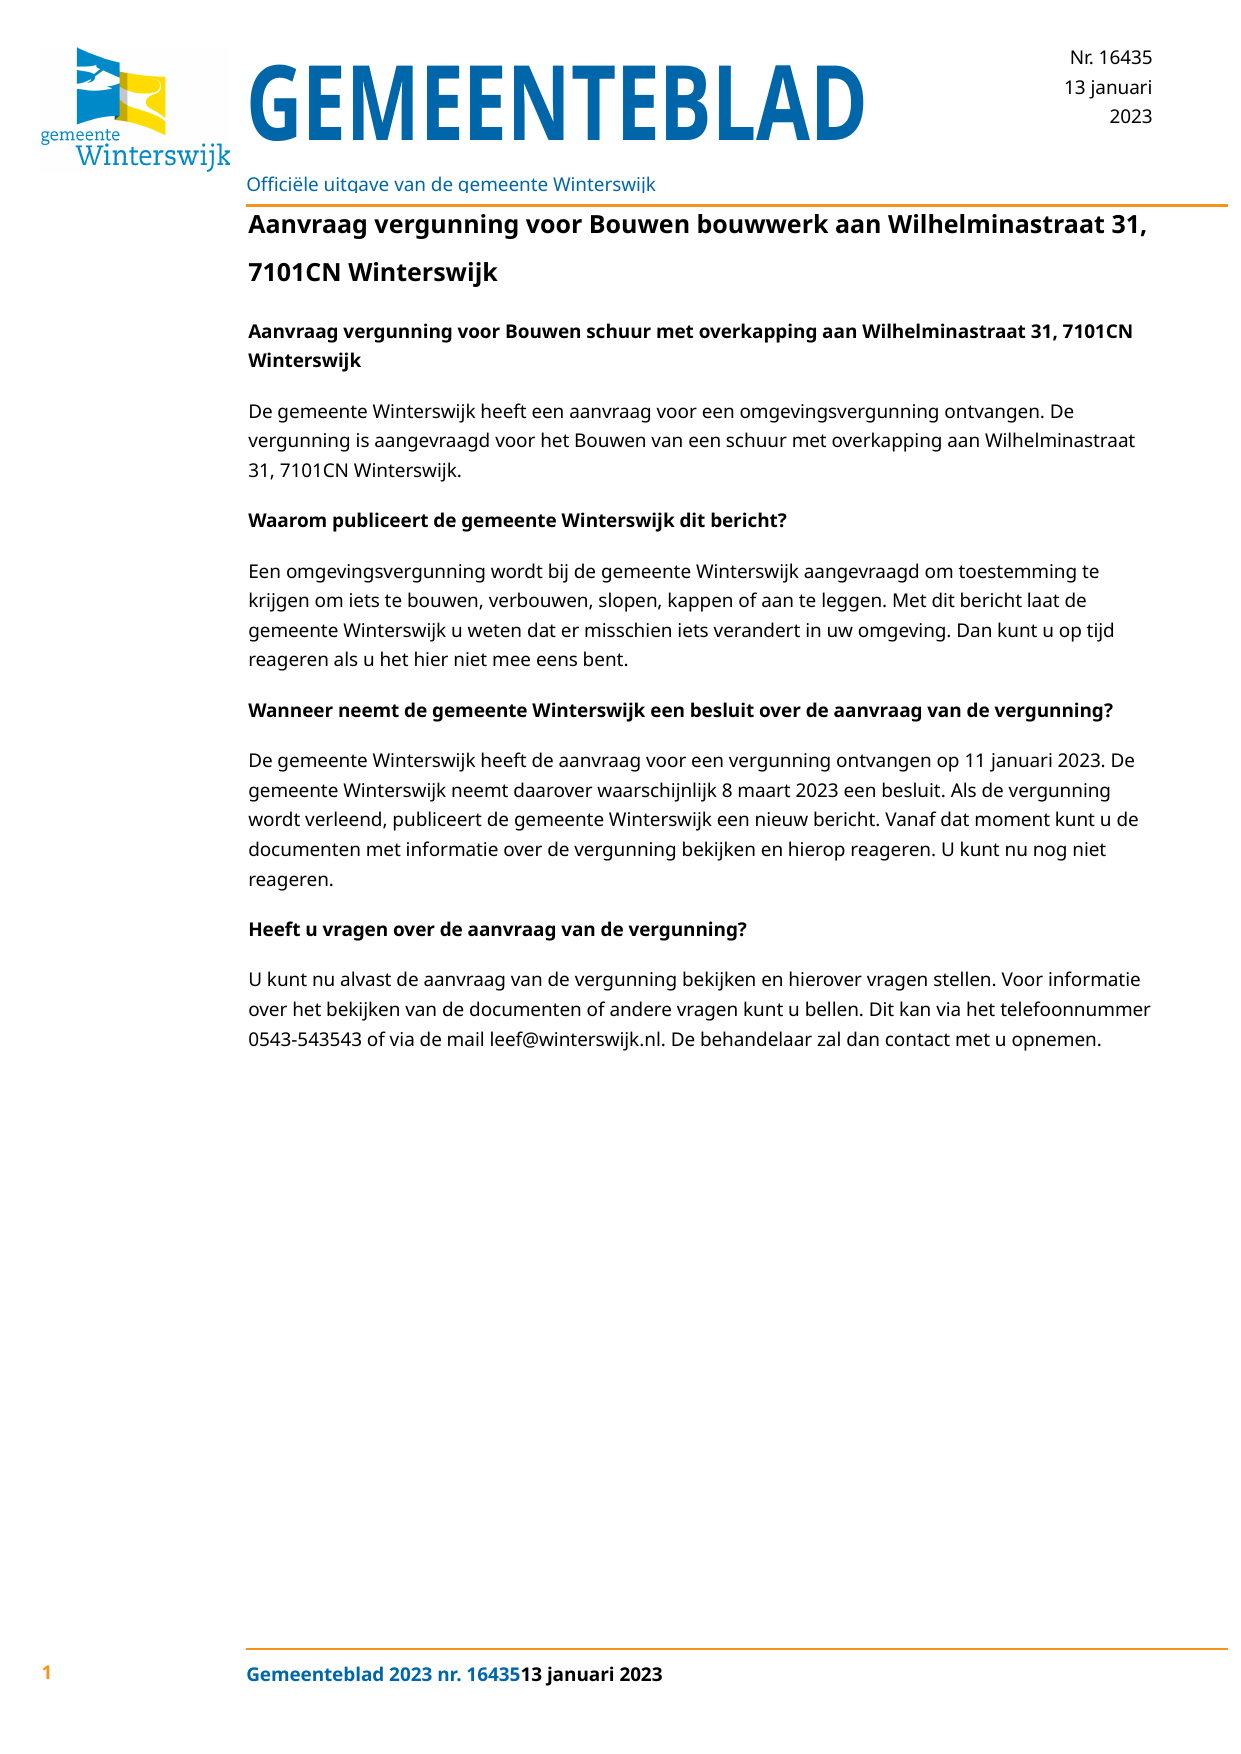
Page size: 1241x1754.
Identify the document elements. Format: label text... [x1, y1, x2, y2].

text U kunt nu alvast de aanvraag van de vergunning bekijken en hierover vragen stellen. Voor informatie over het bekijken van de documenten of andere vragen kunt u bellen. Dit kan via het telefoonnummer 0543-543543 of via de mail leef@winterswijk.nl. De behandelaar zal dan contact met u opnemen. [248, 967, 1152, 1052]
text De gemeente Winterswijk heeft de aanvraag voor een vergunning ontvangen op 11 januari 2023. De gemeente Winterswijk neemt daarover waarschijnlijk 8 maart 2023 een besluit. Als de vergunning wordt verleend, publiceert de gemeente Winterswijk een nieuw bericht. Vanaf dat moment kunt u de documenten met informatie over de vergunning bekijken en hierop reageren. U kunt nu nog niet reageren. [248, 747, 1152, 892]
text Aanvraag vergunning voor Bouwen schuur met overkapping aan Wilhelminastraat 31, 7101CN Winterswijk [248, 318, 1152, 373]
text De gemeente Winterswijk heeft een aanvraag voor een omgevingsvergunning ontvangen. De vergunning is aangevraagd voor het Bouwen van een schuur met overkapping aan Wilhelminastraat 31, 7101CN Winterswijk. [248, 398, 1152, 483]
picture [225, 153, 231, 162]
text Aanvraag vergunning voor Bouwen bouwwerk aan Wilhelminastraat 31, 7101CN Winterswijk [248, 207, 1152, 288]
text Wanneer neemt de gemeente Winterswijk een besluit over de aanvraag van de vergunning? [248, 697, 1152, 723]
text Waarom publiceert de gemeente Winterswijk dit bericht? [248, 507, 1152, 533]
text Heeft u vragen over de aanvraag van de vergunning? [248, 916, 1152, 942]
text Een omgevingsvergunning wordt bij de gemeente Winterswijk aangevraagd om toestemming te krijgen om iets te bouwen, verbouwen, slopen, kappen of aan te leggen. Met dit bericht laat de gemeente Winterswijk u weten dat er misschien iets verandert in uw omgeving. Dan kunt u op tijd reageren als u het hier niet mee eens bent. [248, 558, 1152, 672]
picture [41, 47, 231, 172]
